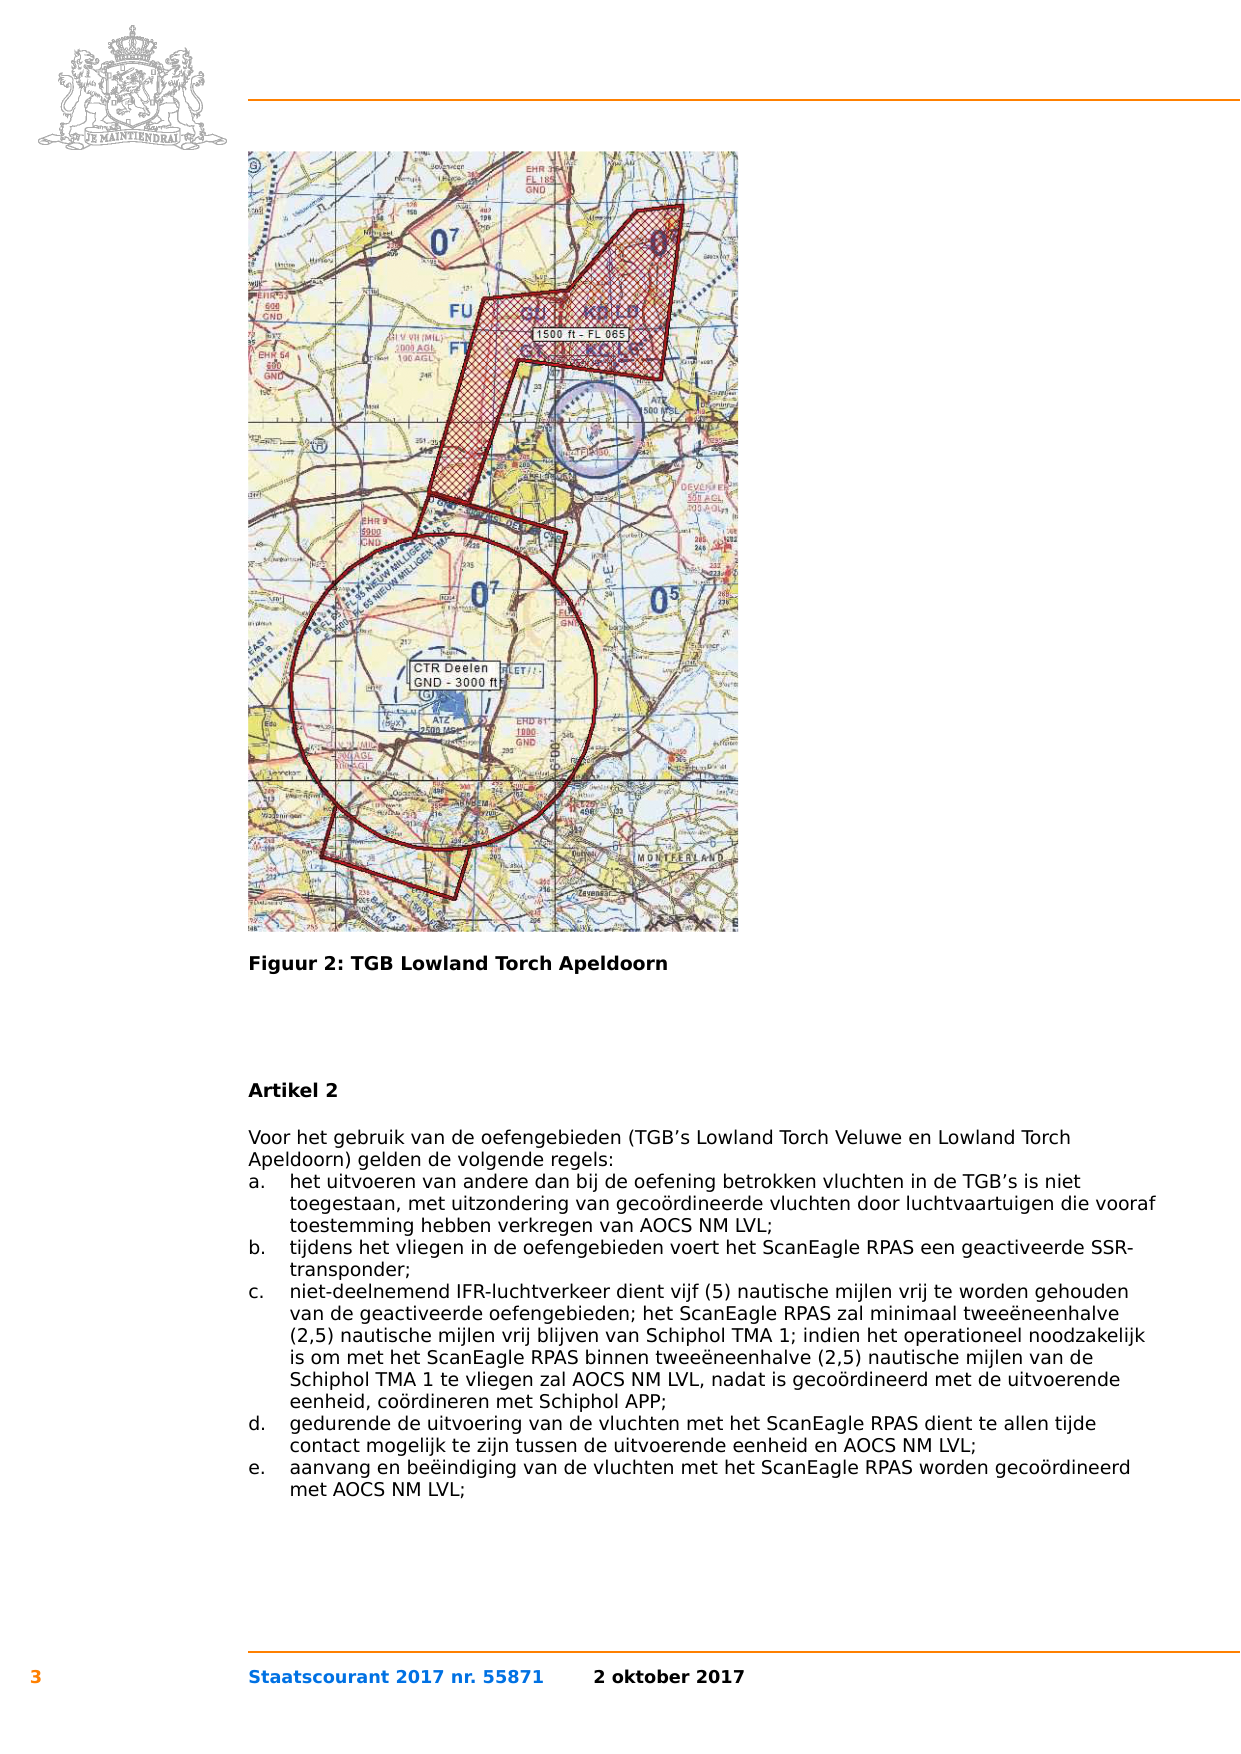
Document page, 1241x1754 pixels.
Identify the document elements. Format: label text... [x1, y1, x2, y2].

text Voor het gebruik van de oefengebieden (TGB’s Lowland Torch Veluwe en Lowland Torch Apeldoorn) gelden de volgende regels: [248, 1127, 1163, 1171]
picture [248, 151, 739, 932]
picture [38, 25, 227, 150]
text e. aanvang en beëindiging van de vluchten met het ScanEagle RPAS worden gecoördineerd met AOCS NM LVL; [248, 1457, 1163, 1501]
text d. gedurende de uitvoering van de vluchten met het ScanEagle RPAS dient te allen tijde contact mogelijk te zijn tussen de uitvoerende eenheid en AOCS NM LVL; [248, 1413, 1163, 1457]
text c. niet-deelnemend IFR-luchtverkeer dient vijf (5) nautische mijlen vrij te worden gehouden van de geactiveerde oefengebieden; het ScanEagle RPAS zal minimaal tweeëneenhalve (2,5) nautische mijlen vrij blijven van Schiphol TMA 1; indien het operationeel noodzakelijk is om met het ScanEagle RPAS binnen tweeëneenhalve (2,5) nautische mijlen van de Schiphol TMA 1 te vliegen zal AOCS NM LVL, nadat is gecoördineerd met de uitvoerende eenheid, coördineren met Schiphol APP; [248, 1281, 1163, 1413]
text Figuur 2: TGB Lowland Torch Apeldoorn [248, 953, 738, 975]
text a. het uitvoeren van andere dan bij de oefening betrokken vluchten in de TGB’s is niet toegestaan, met uitzondering van gecoördineerde vluchten door luchtvaartuigen die vooraf toestemming hebben verkregen van AOCS NM LVL; [248, 1171, 1163, 1237]
text b. tijdens het vliegen in de oefengebieden voert het ScanEagle RPAS een geactiveerde SSR-transponder; [248, 1237, 1163, 1281]
subtitle Artikel 2 [248, 1080, 1163, 1102]
